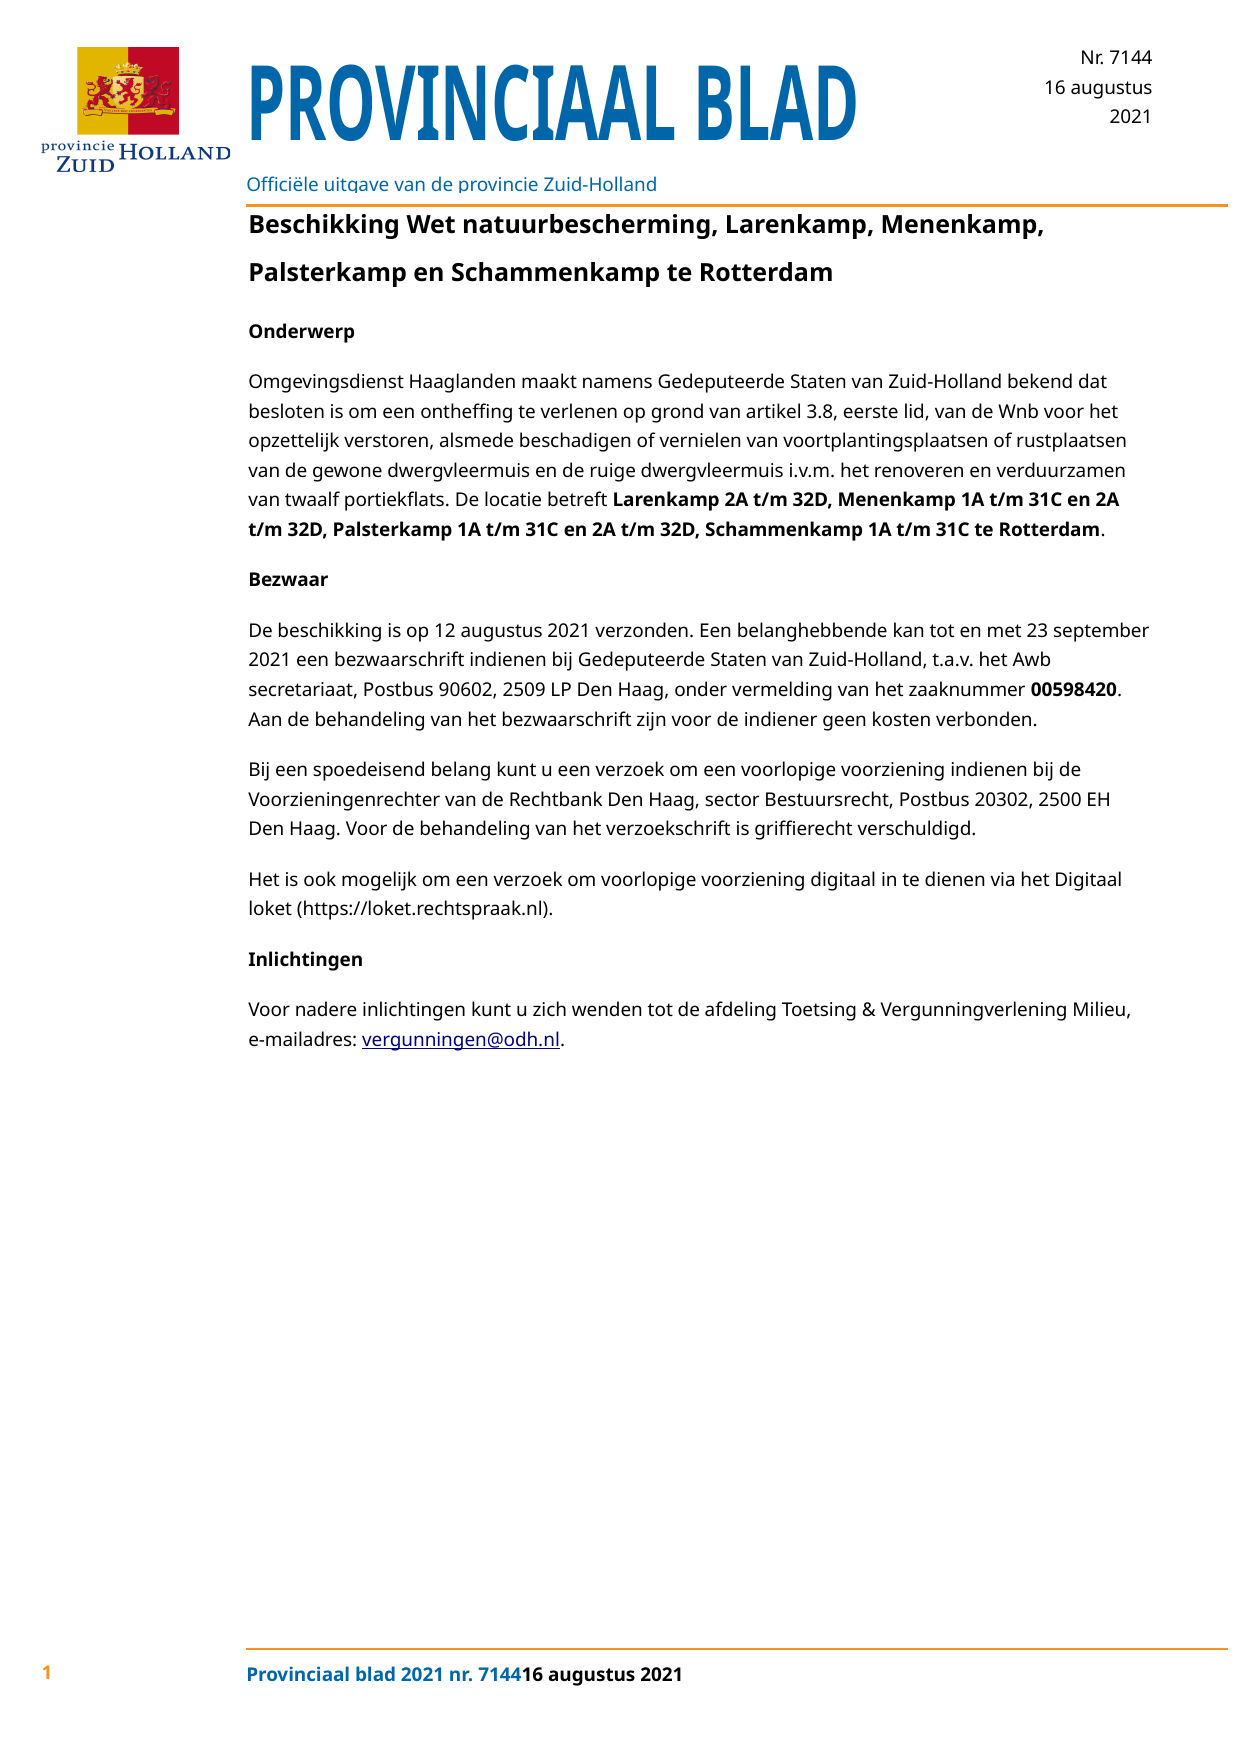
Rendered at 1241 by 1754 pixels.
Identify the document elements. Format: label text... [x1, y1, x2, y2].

text De beschikking is op 12 augustus 2021 verzonden. Een belanghebbende kan tot en met 23 september 2021 een bezwaarschrift indienen bij Gedeputeerde Staten van Zuid-Holland, t.a.v. het Awb secretariaat, Postbus 90602, 2509 LP Den Haag, onder vermelding van het zaaknummer 00598420. Aan de behandeling van het bezwaarschrift zijn voor de indiener geen kosten verbonden. [248, 617, 1152, 732]
text Bezwaar [248, 567, 1152, 592]
picture [41, 47, 231, 172]
text Omgevingsdienst Haaglanden maakt namens Gedeputeerde Staten van Zuid-Holland bekend dat besloten is om een ontheffing te verlenen op grond van artikel 3.8, eerste lid, van de Wnb voor het opzettelijk verstoren, alsmede beschadigen of vernielen van voortplantingsplaatsen of rustplaatsen van de gewone dwergvleermuis en de ruige dwergvleermuis i.v.m. het renoveren en verduurzamen van twaalf portiekflats. De locatie betreft Larenkamp 2A t/m 32D, Menenkamp 1A t/m 31C en 2A t/m 32D, Palsterkamp 1A t/m 31C en 2A t/m 32D, Schammenkamp 1A t/m 31C te Rotterdam. [248, 368, 1152, 542]
text Onderwerp [248, 318, 1152, 344]
text Bij een spoedeisend belang kunt u een verzoek om een voorlopige voorziening indienen bij de Voorzieningenrechter van de Rechtbank Den Haag, sector Bestuursrecht, Postbus 20302, 2500 EH Den Haag. Voor de behandeling van het verzoekschrift is griffierecht verschuldigd. [248, 756, 1152, 841]
text Voor nadere inlichtingen kunt u zich wenden tot de afdeling Toetsing & Vergunningverlening Milieu, e-mailadres: vergunningen@odh.nl. [248, 996, 1152, 1052]
text Inlichtingen [248, 946, 1152, 972]
text Beschikking Wet natuurbescherming, Larenkamp, Menenkamp, Palsterkamp en Schammenkamp te Rotterdam [248, 207, 1152, 288]
text Het is ook mogelijk om een verzoek om voorlopige voorziening digitaal in te dienen via het Digitaal loket (https://loket.rechtspraak.nl). [248, 866, 1152, 921]
